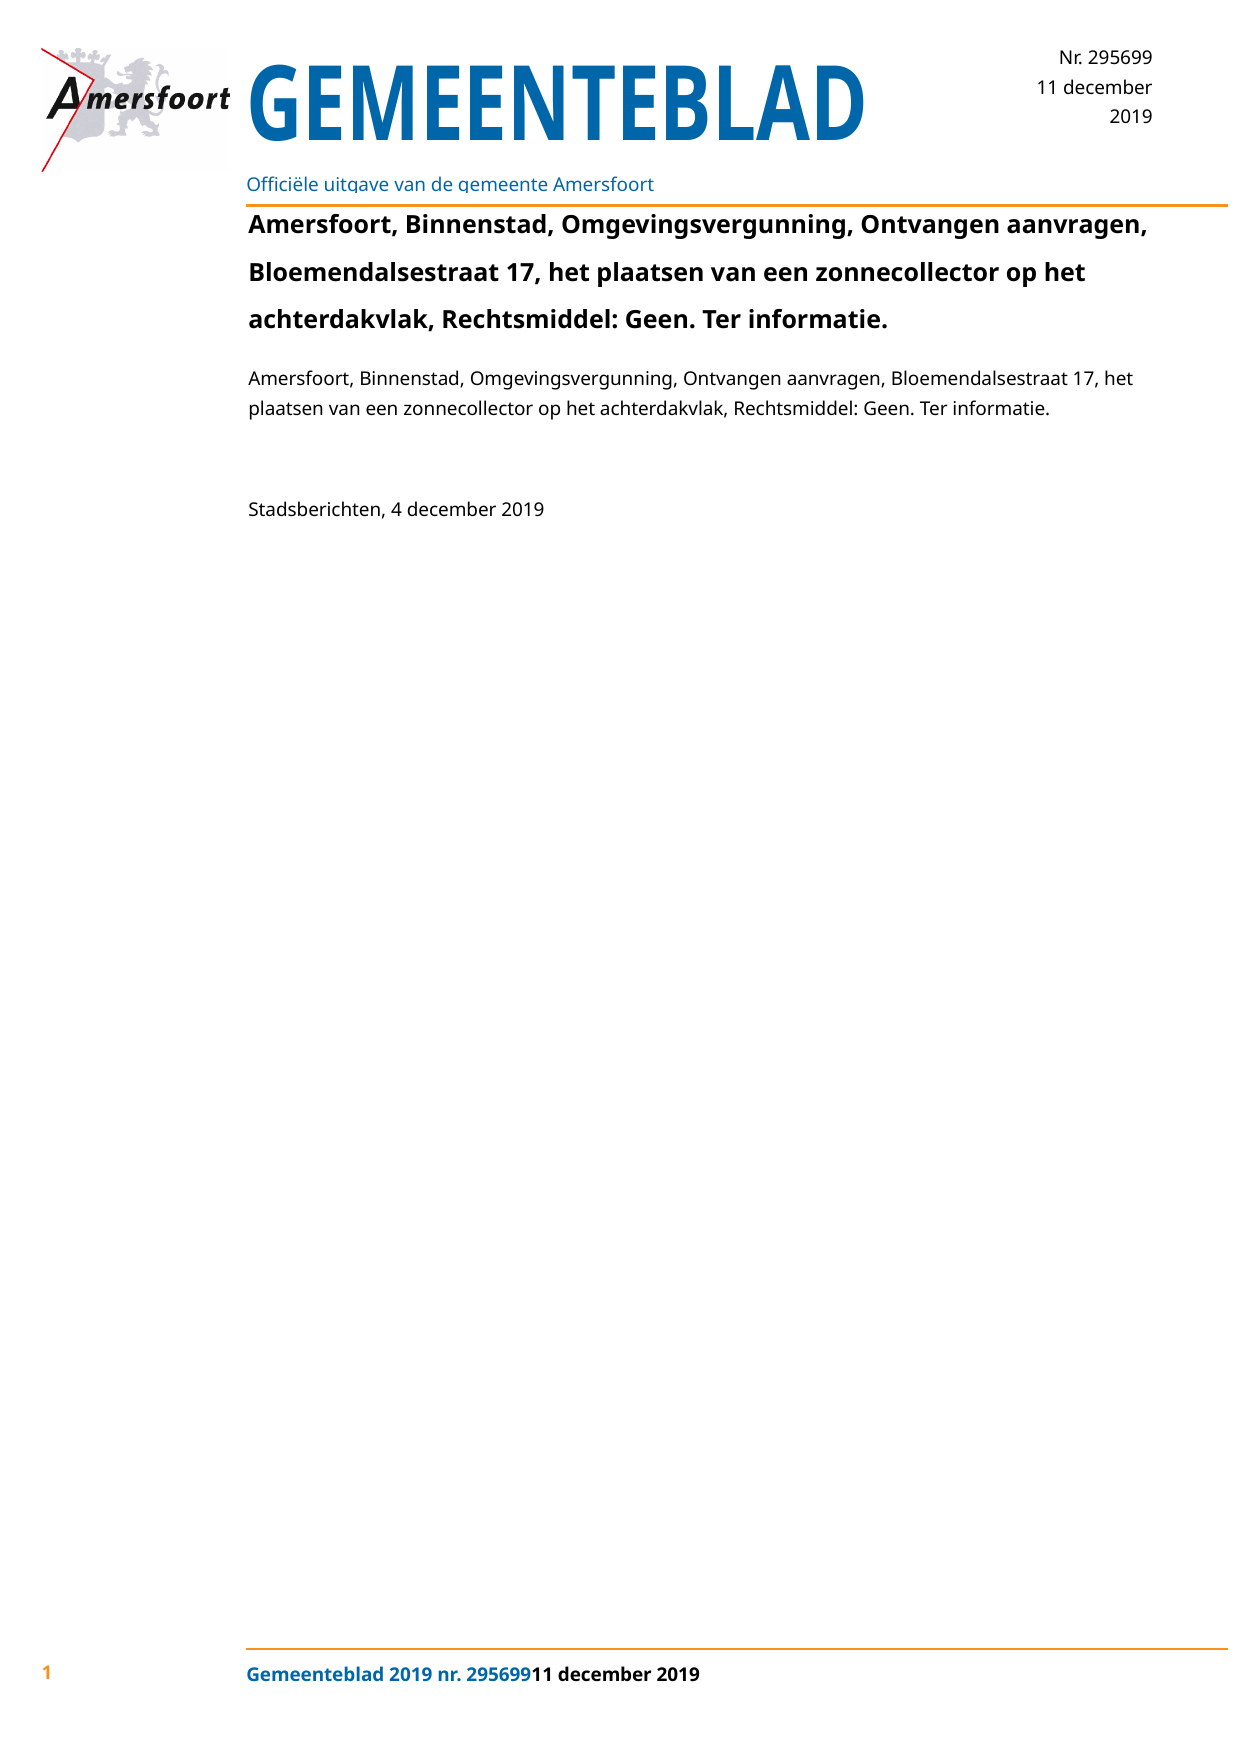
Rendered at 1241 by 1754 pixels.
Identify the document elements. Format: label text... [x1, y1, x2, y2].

text Amersfoort, Binnenstad, Omgevingsvergunning, Ontvangen aanvragen, Bloemendalsestraat 17, het plaatsen van een zonnecollector op het achterdakvlak, Rechtsmiddel: Geen. Ter informatie. [248, 207, 1152, 336]
picture [41, 47, 231, 172]
text Amersfoort, Binnenstad, Omgevingsvergunning, Ontvangen aanvragen, Bloemendalsestraat 17, het plaatsen van een zonnecollector op het achterdakvlak, Rechtsmiddel: Geen. Ter informatie. [248, 366, 1152, 421]
text Stadsberichten, 4 december 2019 [248, 496, 1152, 522]
